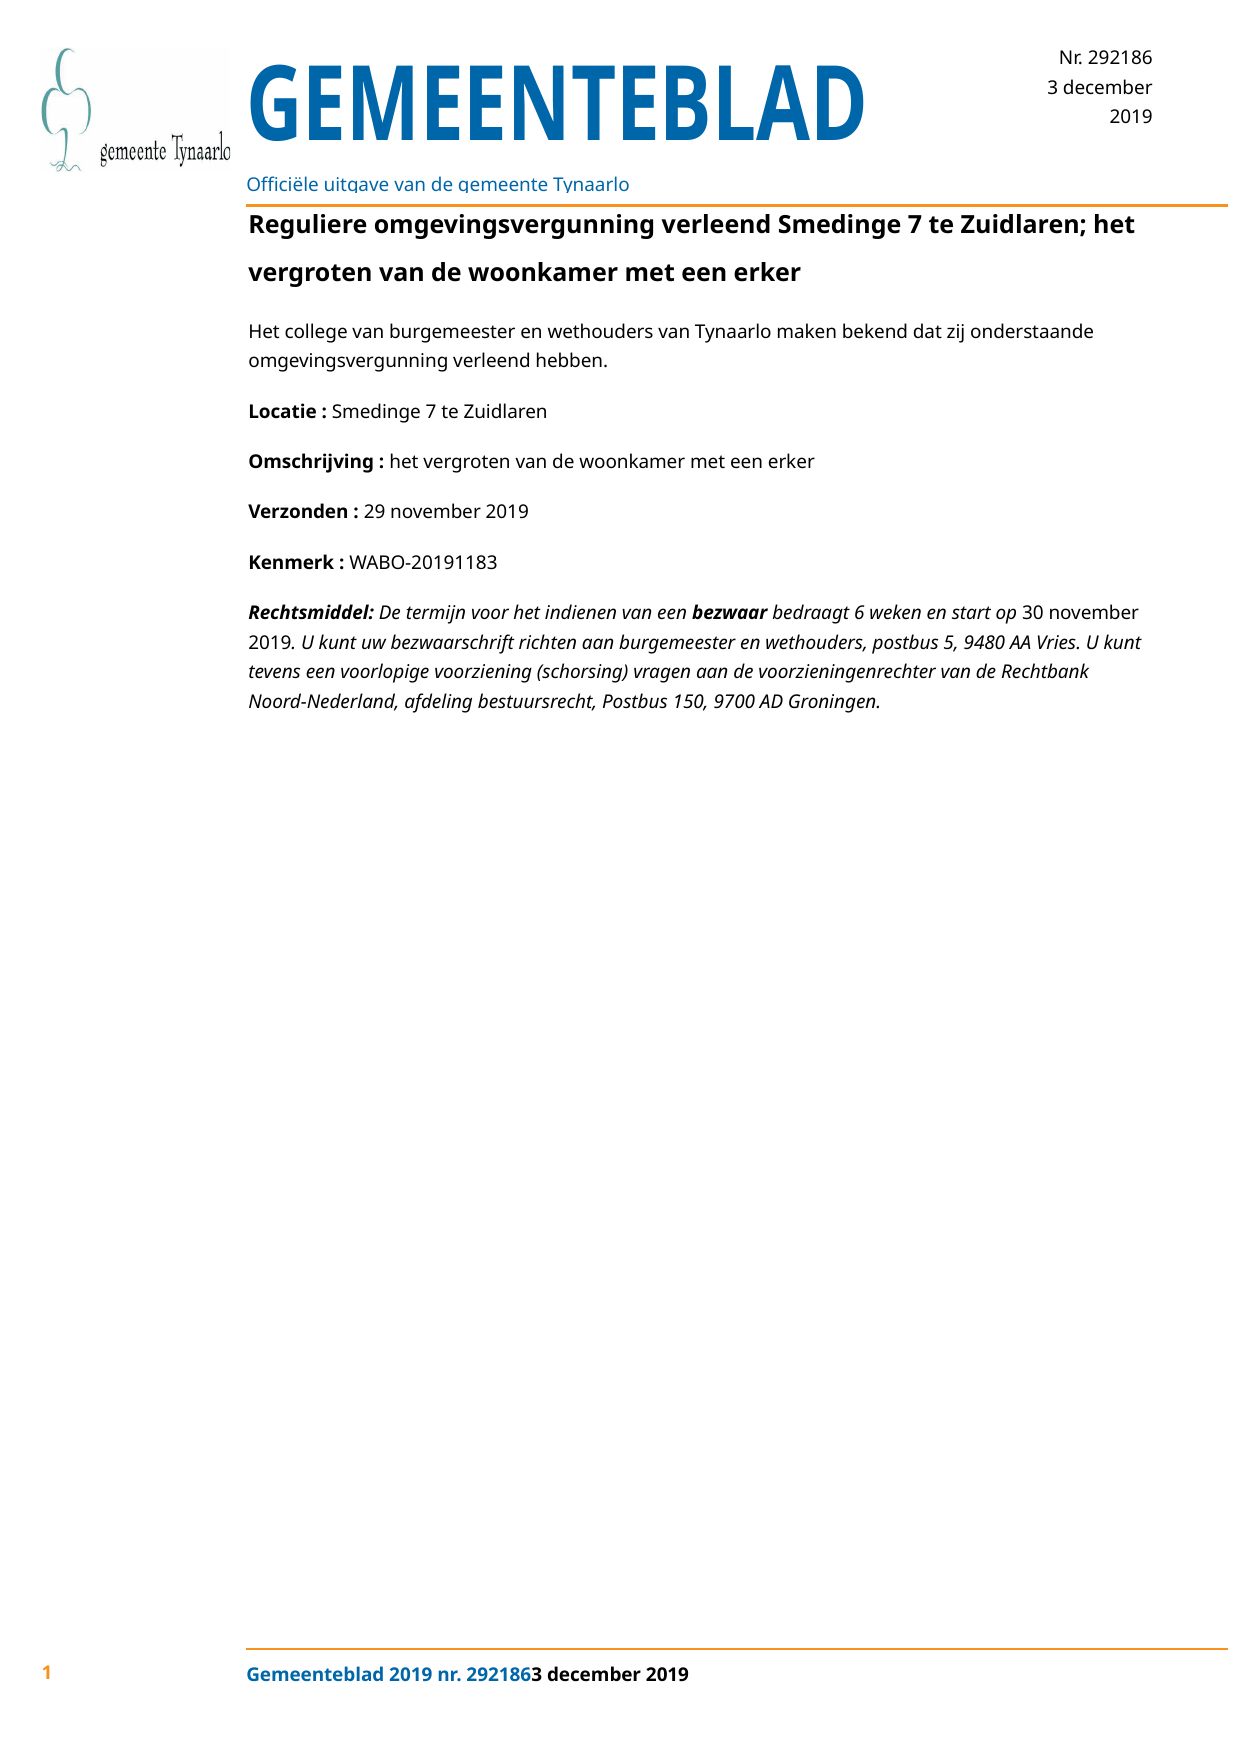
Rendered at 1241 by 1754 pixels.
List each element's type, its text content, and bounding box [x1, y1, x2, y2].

text Verzonden : 29 november 2019 [248, 499, 1152, 524]
picture [41, 47, 231, 172]
text Rechtsmiddel: De termijn voor het indienen van een bezwaar bedraagt 6 weken en start op 30 november 2019. U kunt uw bezwaarschrift richten aan burgemeester en wethouders, postbus 5, 9480 AA Vries. U kunt tevens een voorlopige voorziening (schorsing) vragen aan de voorzieningenrechter van de Rechtbank Noord-Nederland, afdeling bestuursrecht, Postbus 150, 9700 AD Groningen. [248, 599, 1152, 714]
text Kenmerk : WABO-20191183 [248, 549, 1152, 575]
text Locatie : Smedinge 7 te Zuidlaren [248, 398, 1152, 424]
text Omschrijving : het vergroten van de woonkamer met een erker [248, 448, 1152, 474]
text Het college van burgemeester en wethouders van Tynaarlo maken bekend dat zij onderstaande omgevingsvergunning verleend hebben. [248, 318, 1152, 373]
text Reguliere omgevingsvergunning verleend Smedinge 7 te Zuidlaren; het vergroten van de woonkamer met een erker [248, 207, 1152, 288]
